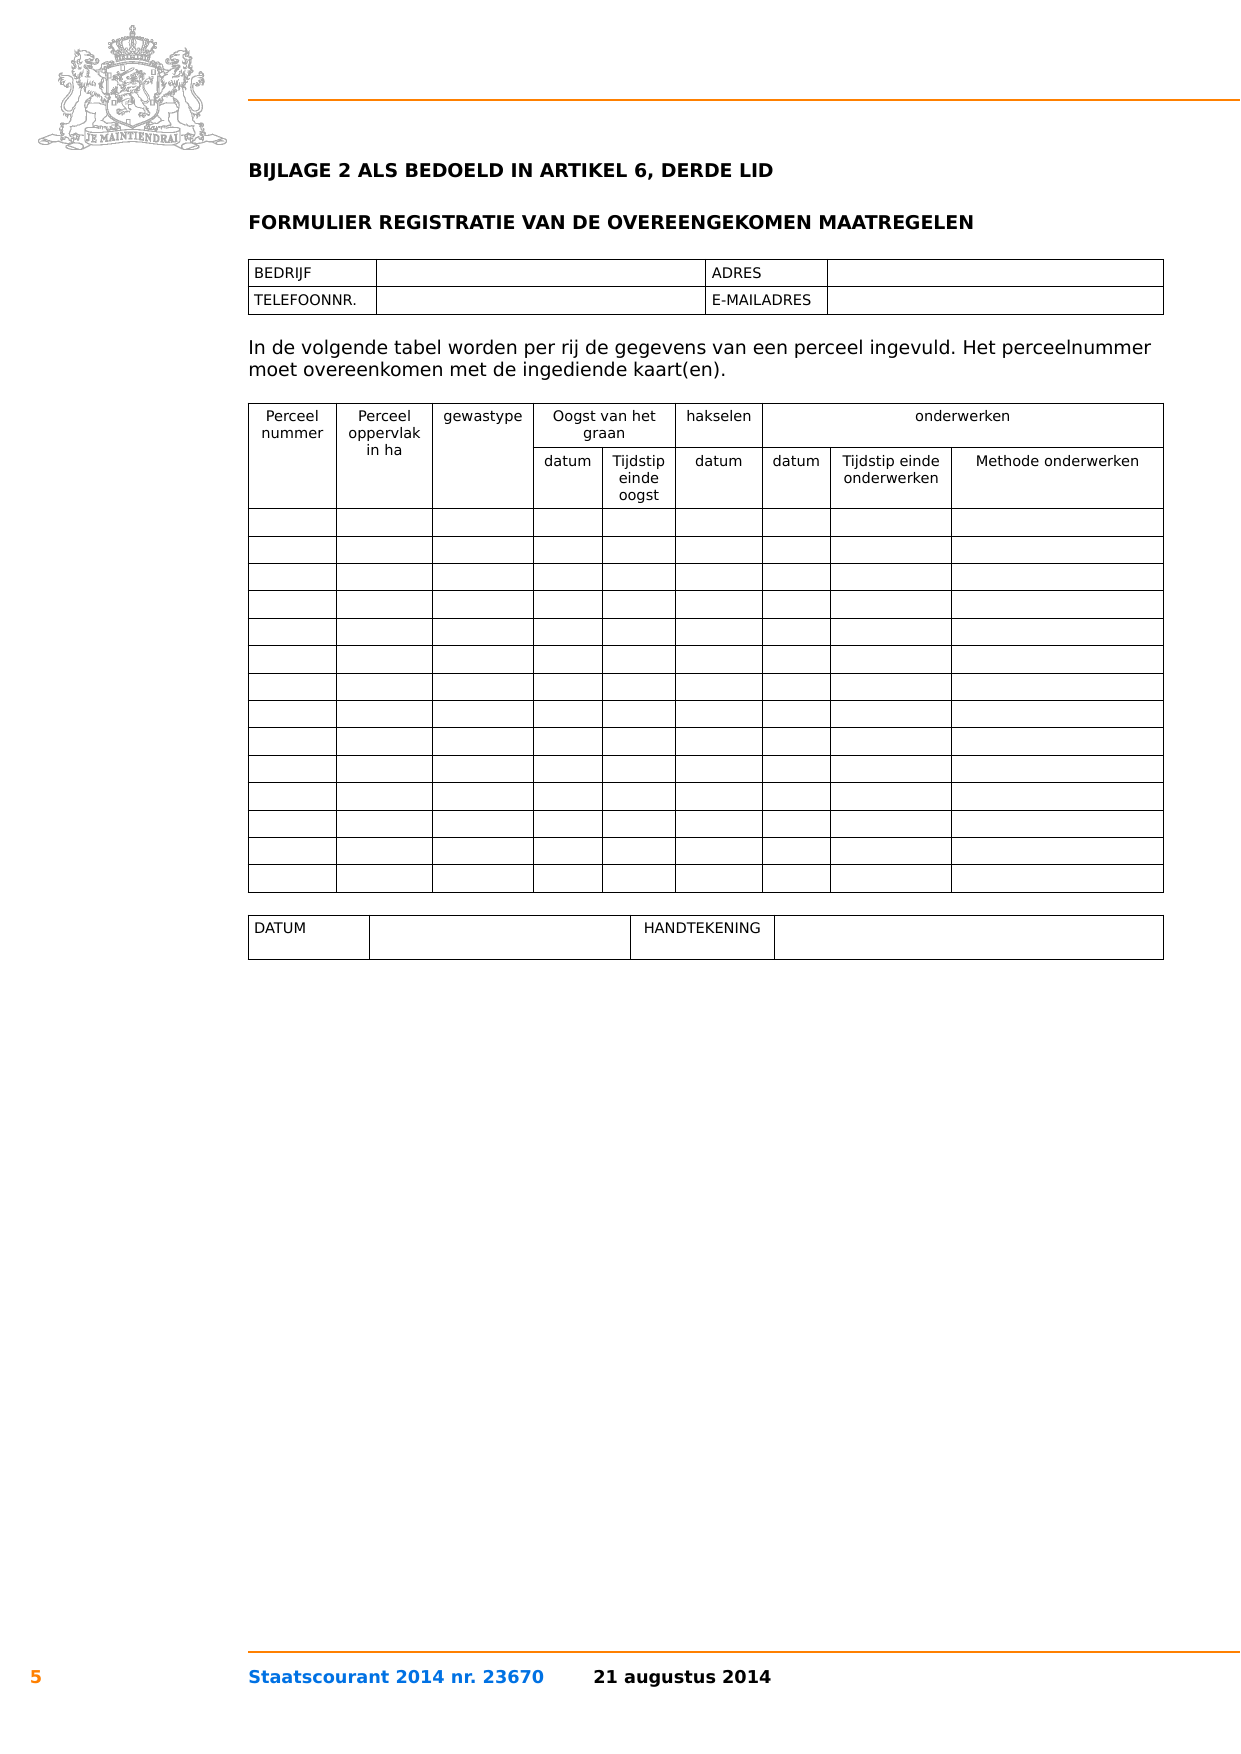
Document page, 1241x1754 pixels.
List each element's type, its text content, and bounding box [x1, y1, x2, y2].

table_cell [337, 564, 432, 590]
table_cell [433, 646, 533, 672]
table_cell [534, 728, 602, 755]
table_cell [763, 564, 830, 590]
table_cell [534, 756, 602, 782]
table_cell [603, 865, 675, 892]
table_cell [433, 564, 533, 590]
table_cell [337, 728, 432, 755]
table_cell [603, 509, 675, 536]
table_cell [249, 509, 336, 536]
table_cell [952, 564, 1163, 590]
table_cell [676, 646, 762, 672]
table_cell [631, 937, 774, 959]
table_cell [763, 674, 830, 700]
table_cell [763, 811, 830, 837]
table_cell [337, 865, 432, 892]
table_cell [952, 646, 1163, 672]
subtitle BIJLAGE 2 ALS BEDOELD IN ARTIKEL 6, DERDE LID [248, 160, 1163, 182]
table_cell [831, 838, 951, 864]
table_cell datum [763, 448, 830, 508]
table_cell [831, 509, 951, 536]
table_cell [952, 619, 1163, 645]
table_cell [534, 537, 602, 563]
table_cell [831, 591, 951, 618]
table_cell [433, 756, 533, 782]
table_cell [763, 756, 830, 782]
table_header [370, 916, 630, 937]
table_cell [249, 646, 336, 672]
table_cell [763, 838, 830, 864]
table_cell [952, 728, 1163, 755]
table_cell [603, 674, 675, 700]
table_cell [763, 783, 830, 809]
table_cell [603, 701, 675, 727]
table_header [775, 916, 1163, 937]
table_header ADRES [706, 260, 827, 286]
table_cell [337, 838, 432, 864]
table_cell [676, 509, 762, 536]
table_header DATUM [249, 916, 369, 937]
table_header Perceel oppervlak in ha [337, 404, 432, 508]
table_cell [952, 591, 1163, 618]
table_cell [534, 838, 602, 864]
table_cell [763, 509, 830, 536]
table_cell [676, 783, 762, 809]
table_cell [337, 756, 432, 782]
table_cell [433, 865, 533, 892]
table_cell [831, 783, 951, 809]
table_cell [433, 701, 533, 727]
table_cell [249, 838, 336, 864]
table_cell [603, 564, 675, 590]
table_cell [249, 564, 336, 590]
table_header BEDRIJF [249, 260, 376, 286]
table_cell [952, 537, 1163, 563]
table_cell [952, 674, 1163, 700]
table_cell [337, 509, 432, 536]
table_cell [534, 783, 602, 809]
table_cell [433, 509, 533, 536]
table_cell [952, 756, 1163, 782]
table_cell [337, 537, 432, 563]
table_cell [249, 537, 336, 563]
table_cell [676, 674, 762, 700]
table_cell [763, 537, 830, 563]
table_cell [249, 728, 336, 755]
table_cell [603, 728, 675, 755]
table_cell [433, 838, 533, 864]
table_cell [676, 838, 762, 864]
table_cell [763, 701, 830, 727]
subtitle FORMULIER REGISTRATIE VAN DE OVEREENGEKOMEN MAATREGELEN [248, 212, 1163, 234]
table_cell [337, 783, 432, 809]
table_cell [534, 701, 602, 727]
table_cell [534, 564, 602, 590]
table_cell [952, 865, 1163, 892]
table_cell [603, 619, 675, 645]
table_cell [534, 674, 602, 700]
table_cell [831, 619, 951, 645]
table_cell [534, 591, 602, 618]
table_cell [534, 646, 602, 672]
table_cell [775, 937, 1163, 959]
table_cell E-MAILADRES [706, 287, 827, 314]
table_cell [337, 674, 432, 700]
table_cell [763, 591, 830, 618]
table_cell [831, 564, 951, 590]
table_cell [249, 619, 336, 645]
table_cell [534, 811, 602, 837]
table_cell [534, 509, 602, 536]
table_header Perceel nummer [249, 404, 336, 508]
table_cell [952, 838, 1163, 864]
table_cell [337, 591, 432, 618]
table_cell [603, 646, 675, 672]
table_cell [534, 619, 602, 645]
table_cell [249, 783, 336, 809]
table_cell [249, 701, 336, 727]
table_cell [603, 756, 675, 782]
table_cell [831, 865, 951, 892]
table_cell [249, 811, 336, 837]
table_cell [952, 509, 1163, 536]
table_cell [676, 811, 762, 837]
table_cell [249, 937, 369, 959]
table_header Oogst van het graan [534, 404, 675, 447]
table_cell [676, 564, 762, 590]
table_cell [763, 646, 830, 672]
table_cell [603, 838, 675, 864]
table_cell [377, 287, 705, 314]
table_cell [337, 619, 432, 645]
table_cell [831, 646, 951, 672]
table_header hakselen [676, 404, 762, 447]
table_cell [433, 811, 533, 837]
table_header HANDTEKENING [631, 916, 774, 937]
table_cell Tijdstip einde onderwerken [831, 448, 951, 508]
table_cell [433, 619, 533, 645]
table_cell [603, 591, 675, 618]
table_cell [676, 756, 762, 782]
table_header [377, 260, 705, 286]
table_cell [676, 537, 762, 563]
table_cell [763, 865, 830, 892]
table_cell datum [676, 448, 762, 508]
table_cell [676, 701, 762, 727]
table_cell [337, 701, 432, 727]
table_cell [676, 619, 762, 645]
table_header gewastype [433, 404, 533, 508]
table_cell [952, 783, 1163, 809]
table_cell [433, 537, 533, 563]
table_cell [763, 728, 830, 755]
table_cell TELEFOONNR. [249, 287, 376, 314]
table_cell [828, 287, 1163, 314]
table_cell [337, 646, 432, 672]
table_cell [952, 701, 1163, 727]
table_cell Methode onderwerken [952, 448, 1163, 508]
table_cell [676, 591, 762, 618]
table_cell [249, 865, 336, 892]
table_cell [831, 811, 951, 837]
table_cell [433, 674, 533, 700]
table_cell [534, 865, 602, 892]
table_cell [831, 728, 951, 755]
picture [38, 25, 227, 150]
table_cell [603, 537, 675, 563]
table_cell [831, 756, 951, 782]
table_cell datum [534, 448, 602, 508]
table_cell [831, 674, 951, 700]
table_cell [433, 591, 533, 618]
table_cell [249, 756, 336, 782]
table_cell [603, 783, 675, 809]
table_cell [676, 728, 762, 755]
table_cell [831, 537, 951, 563]
table_cell [249, 674, 336, 700]
table_cell [603, 811, 675, 837]
table_cell [763, 619, 830, 645]
table_cell [952, 811, 1163, 837]
table_cell [433, 783, 533, 809]
table_cell Tijdstip einde oogst [603, 448, 675, 508]
table_cell [337, 811, 432, 837]
table_cell [370, 937, 630, 959]
table_cell [676, 865, 762, 892]
table_cell [249, 591, 336, 618]
text In de volgende tabel worden per rij de gegevens van een perceel ingevuld. Het perceelnummer moet overeenkomen met de ingediende kaart(en). [248, 337, 1163, 381]
table_cell [831, 701, 951, 727]
table_header [828, 260, 1163, 286]
table_cell [433, 728, 533, 755]
table_header onderwerken [763, 404, 1163, 447]
